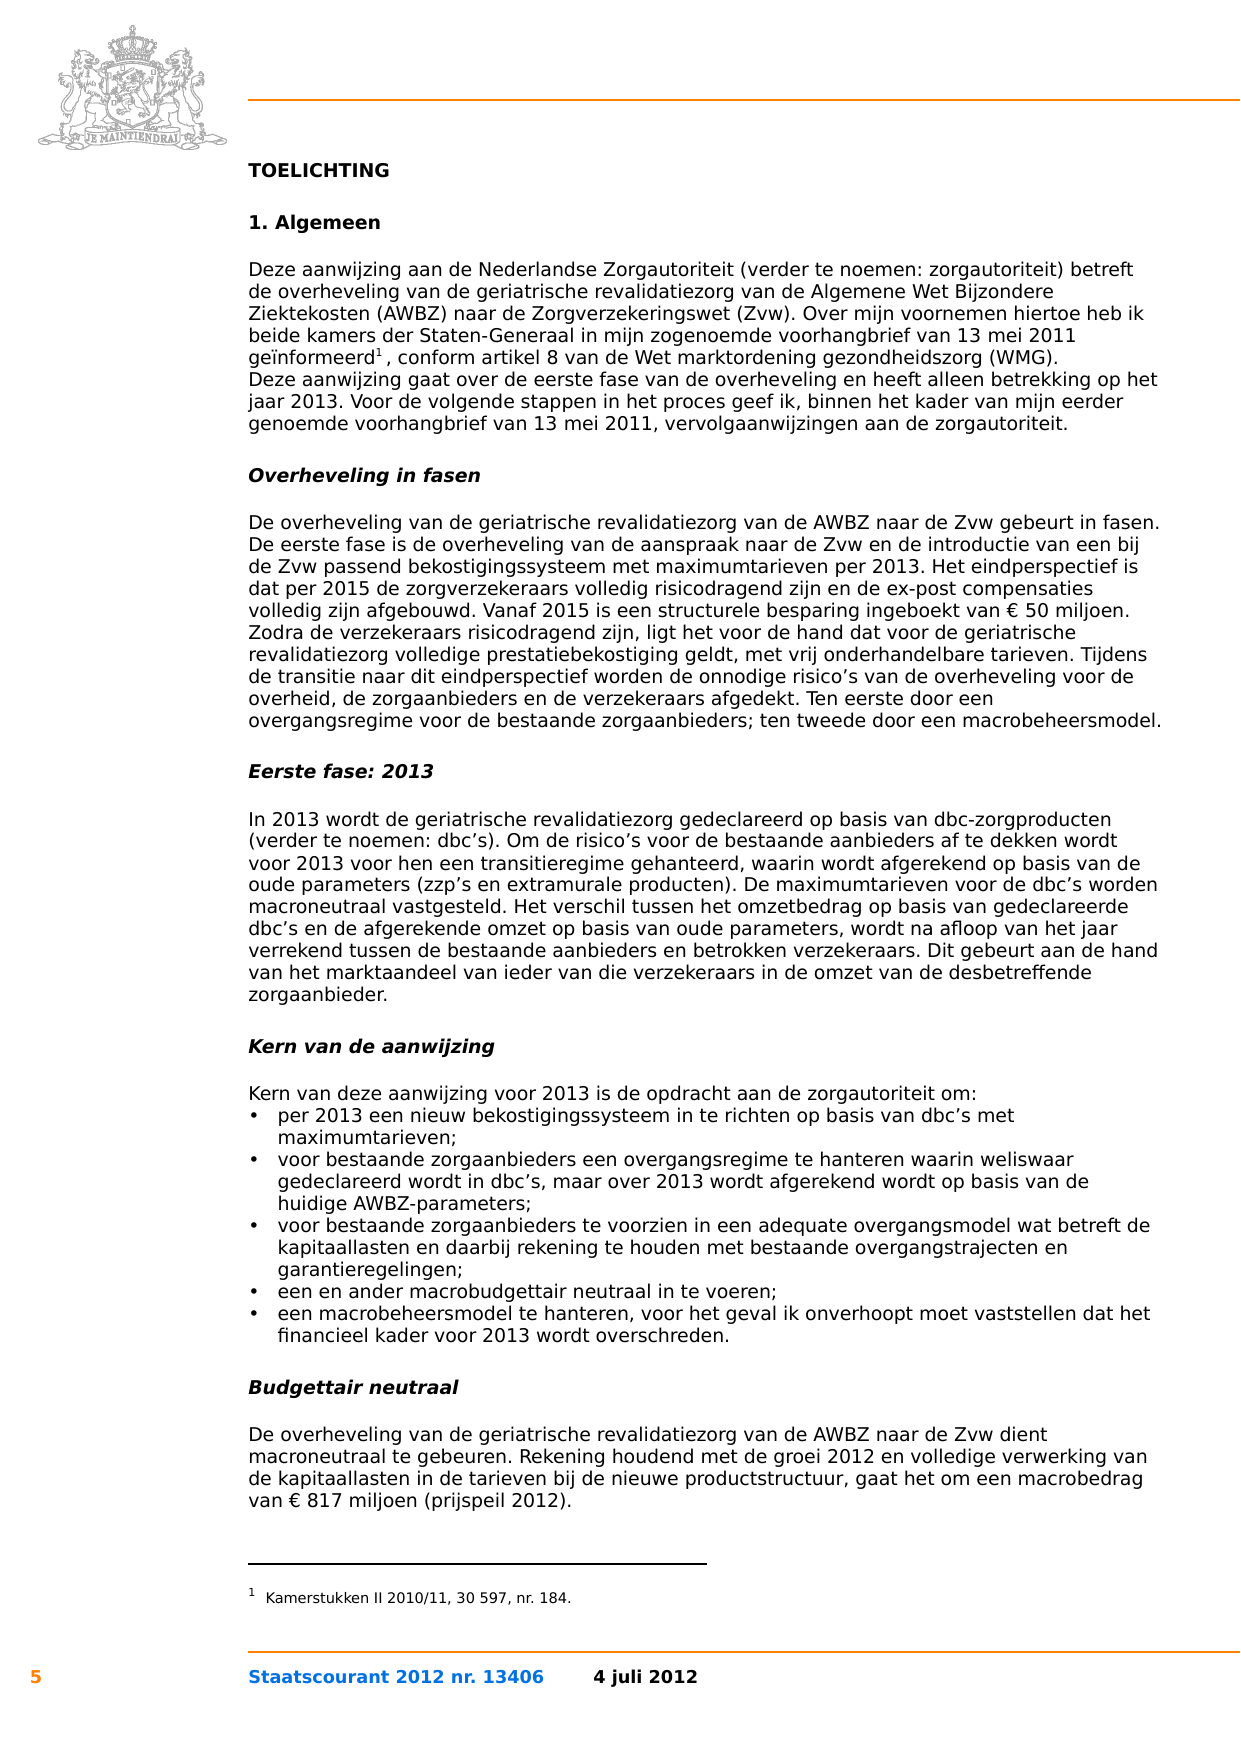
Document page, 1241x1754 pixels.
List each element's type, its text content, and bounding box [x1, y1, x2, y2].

subtitle Overheveling in fasen [248, 465, 1163, 487]
text Deze aanwijzing gaat over de eerste fase van de overheveling en heeft alleen betrekking op het jaar 2013. Voor de volgende stappen in het proces geef ik, binnen het kader van mijn eerder genoemde voorhangbrief van 13 mei 2011, vervolgaanwijzingen aan de zorgautoriteit. [248, 369, 1163, 435]
subtitle 1. Algemeen [248, 212, 1163, 234]
text • voor bestaande zorgaanbieders een overgangsregime te hanteren waarin weliswaar gedeclareerd wordt in dbc’s, maar over 2013 wordt afgerekend wordt op basis van de huidige AWBZ-parameters; [248, 1149, 1163, 1215]
text Kern van deze aanwijzing voor 2013 is de opdracht aan de zorgautoriteit om: [248, 1083, 1163, 1105]
text • per 2013 een nieuw bekostigingssysteem in te richten op basis van dbc’s met maximumtarieven; [248, 1105, 1163, 1149]
picture [38, 25, 227, 150]
subtitle Kern van de aanwijzing [248, 1036, 1163, 1058]
text • een macrobeheersmodel te hanteren, voor het geval ik onverhoopt moet vaststellen dat het financieel kader voor 2013 wordt overschreden. [248, 1303, 1163, 1347]
subtitle TOELICHTING [248, 160, 1163, 182]
text • voor bestaande zorgaanbieders te voorzien in een adequate overgangsmodel wat betreft de kapitaallasten en daarbij rekening te houden met bestaande overgangstrajecten en garantieregelingen; [248, 1215, 1163, 1281]
subtitle Eerste fase: 2013 [248, 761, 1163, 783]
text De overheveling van de geriatrische revalidatiezorg van de AWBZ naar de Zvw dient macroneutraal te gebeuren. Rekening houdend met de groei 2012 en volledige verwerking van de kapitaallasten in de tarieven bij de nieuwe productstructuur, gaat het om een macrobedrag van € 817 miljoen (prijspeil 2012). [248, 1424, 1163, 1512]
text • een en ander macrobudgettair neutraal in te voeren; [248, 1281, 1163, 1303]
text In 2013 wordt de geriatrische revalidatiezorg gedeclareerd op basis van dbc-zorgproducten (verder te noemen: dbc’s). Om de risico’s voor de bestaande aanbieders af te dekken wordt voor 2013 voor hen een transitieregime gehanteerd, waarin wordt afgerekend op basis van de oude parameters (zzp’s en extramurale producten). De maximumtarieven voor de dbc’s worden macroneutraal vastgesteld. Het verschil tussen het omzetbedrag op basis van gedeclareerde dbc’s en de afgerekende omzet op basis van oude parameters, wordt na afloop van het jaar verrekend tussen de bestaande aanbieders en betrokken verzekeraars. Dit gebeurt aan de hand van het marktaandeel van ieder van die verzekeraars in de omzet van de desbetreffende zorgaanbieder. [248, 808, 1163, 1006]
text Kamerstukken II 2010/11, 30 597, nr. 184. [248, 1586, 1163, 1608]
subtitle Budgettair neutraal [248, 1377, 1163, 1399]
text De overheveling van de geriatrische revalidatiezorg van de AWBZ naar de Zvw gebeurt in fasen. De eerste fase is de overheveling van de aanspraak naar de Zvw en de introductie van een bij de Zvw passend bekostigingssysteem met maximumtarieven per 2013. Het eindperspectief is dat per 2015 de zorgverzekeraars volledig risicodragend zijn en de ex-post compensaties volledig zijn afgebouwd. Vanaf 2015 is een structurele besparing ingeboekt van € 50 miljoen. Zodra de verzekeraars risicodragend zijn, ligt het voor de hand dat voor de geriatrische revalidatiezorg volledige prestatiebekostiging geldt, met vrij onderhandelbare tarieven. Tijdens de transitie naar dit eindperspectief worden de onnodige risico’s van de overheveling voor de overheid, de zorgaanbieders en de verzekeraars afgedekt. Ten eerste door een overgangsregime voor de bestaande zorgaanbieders; ten tweede door een macrobeheersmodel. [248, 512, 1163, 731]
text Deze aanwijzing aan de Nederlandse Zorgautoriteit (verder te noemen: zorgautoriteit) betreft de overheveling van de geriatrische revalidatiezorg van de Algemene Wet Bijzondere Ziektekosten (AWBZ) naar de Zorgverzekeringswet (Zvw). Over mijn voornemen hiertoe heb ik beide kamers der Staten-Generaal in mijn zogenoemde voorhangbrief van 13 mei 2011 geïnformeerd, conform artikel 8 van de Wet marktordening gezondheidszorg (WMG). [248, 259, 1163, 369]
